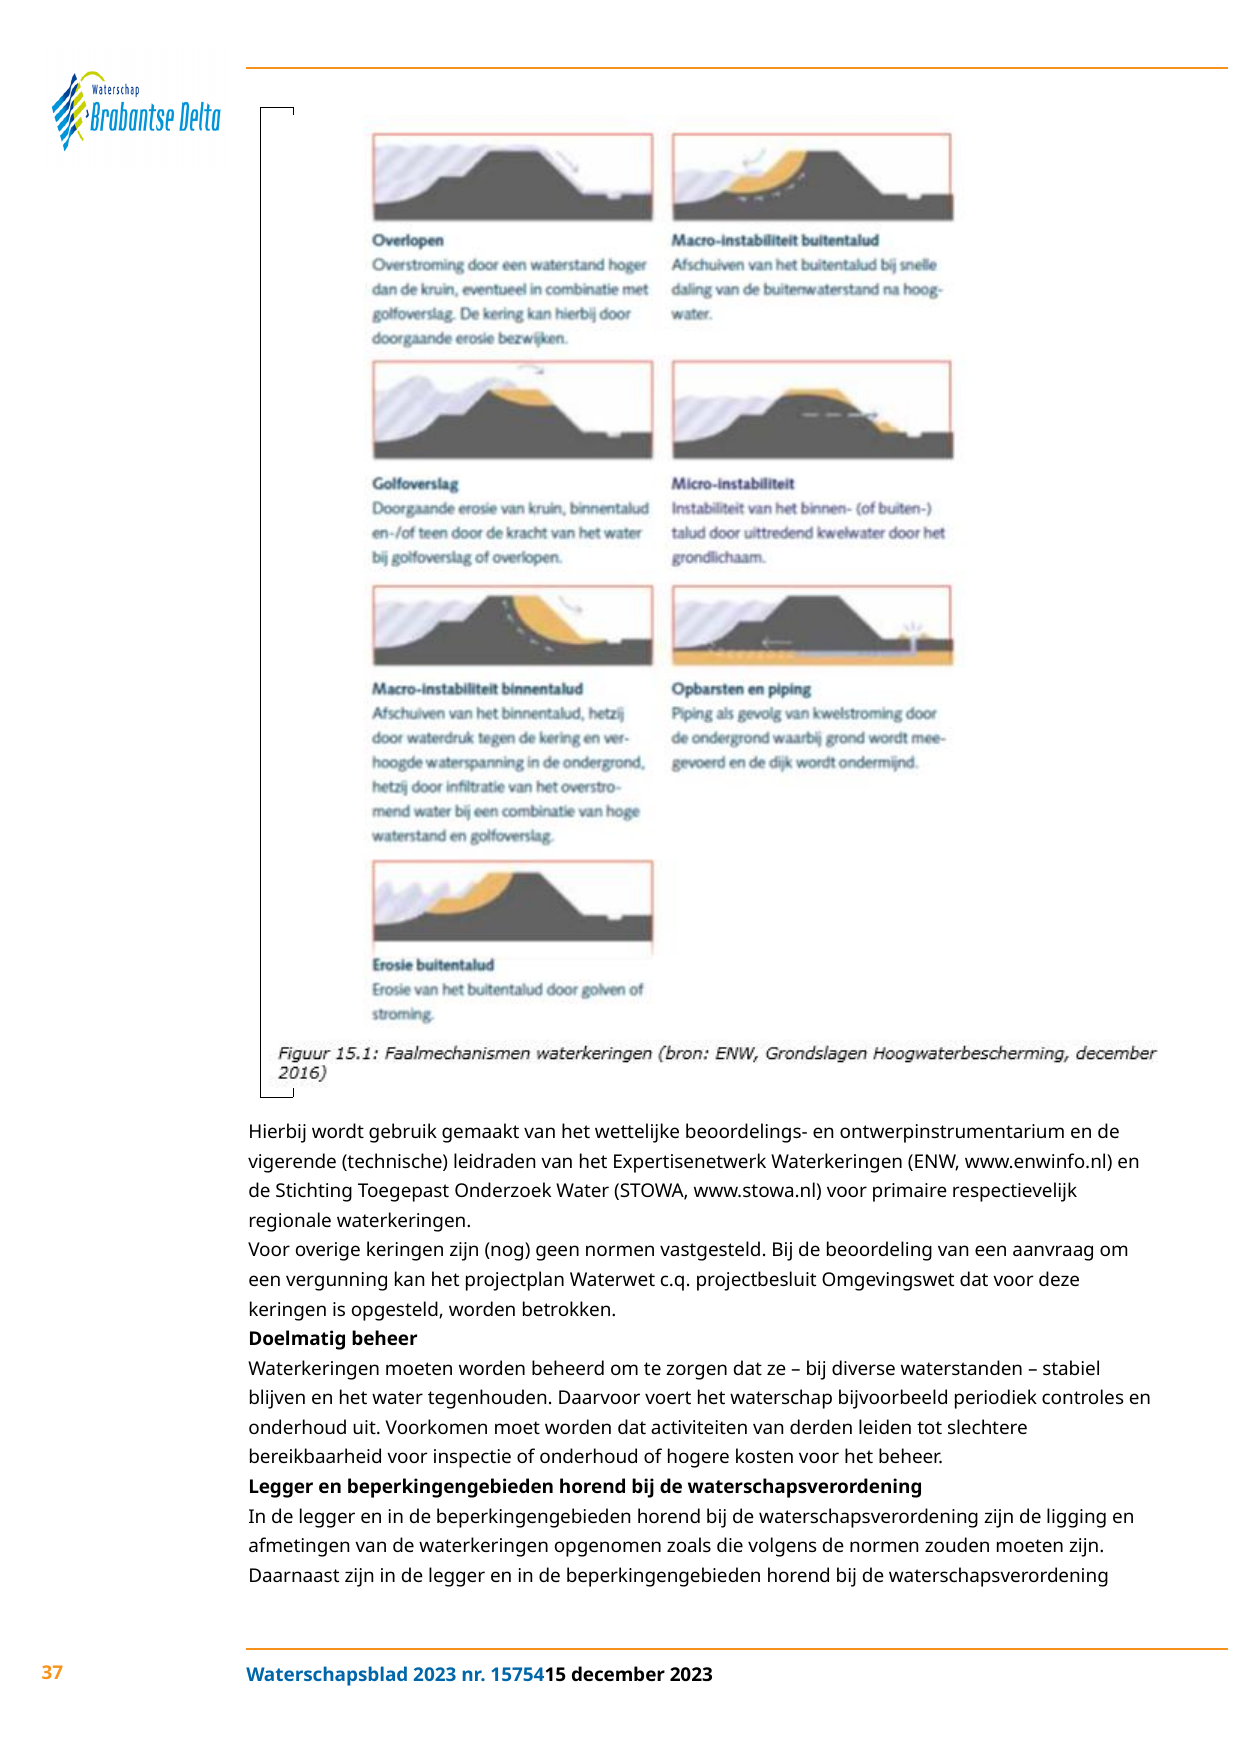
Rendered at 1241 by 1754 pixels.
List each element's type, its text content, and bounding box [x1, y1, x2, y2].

text In de legger en in de beperkingengebieden horend bij de waterschapsverordening zijn de ligging en afmetingen van de waterkeringen opgenomen zoals die volgens de normen zouden moeten zijn. Daarnaast zijn in de legger en in de beperkingengebieden horend bij de waterschapsverordening [248, 1503, 1152, 1588]
text Doelmatig beheer [248, 1325, 1152, 1351]
text Waterkeringen moeten worden beheerd om te zorgen dat ze – bij diverse waterstanden – stabiel blijven en het water tegenhouden. Daarvoor voert het waterschap bijvoorbeeld periodiek controles en onderhoud uit. Voorkomen moet worden dat activiteiten van derden leiden tot slechtere bereikbaarheid voor inspectie of onderhoud of hogere kosten voor het beheer. [248, 1355, 1152, 1469]
text Hierbij wordt gebruik gemaakt van het wettelijke beoordelings- en ontwerpinstrumentarium en de vigerende (technische) leidraden van het Expertisenetwerk Waterkeringen (ENW, www.enwinfo.nl) en de Stichting Toegepast Onderzoek Water (STOWA, www.stowa.nl) voor primaire respectievelijk regionale waterkeringen. [248, 1118, 1152, 1233]
text Voor overige keringen zijn (nog) geen normen vastgesteld. Bij de beoordeling van een aanvraag om een vergunning kan het projectplan Waterwet c.q. projectbesluit Omgevingswet dat voor deze keringen is opgesteld, worden betrokken. [248, 1237, 1152, 1321]
picture [268, 115, 1173, 1088]
text Legger en beperkingengebieden horend bij de waterschapsverordening [248, 1473, 1152, 1499]
picture [41, 47, 231, 172]
